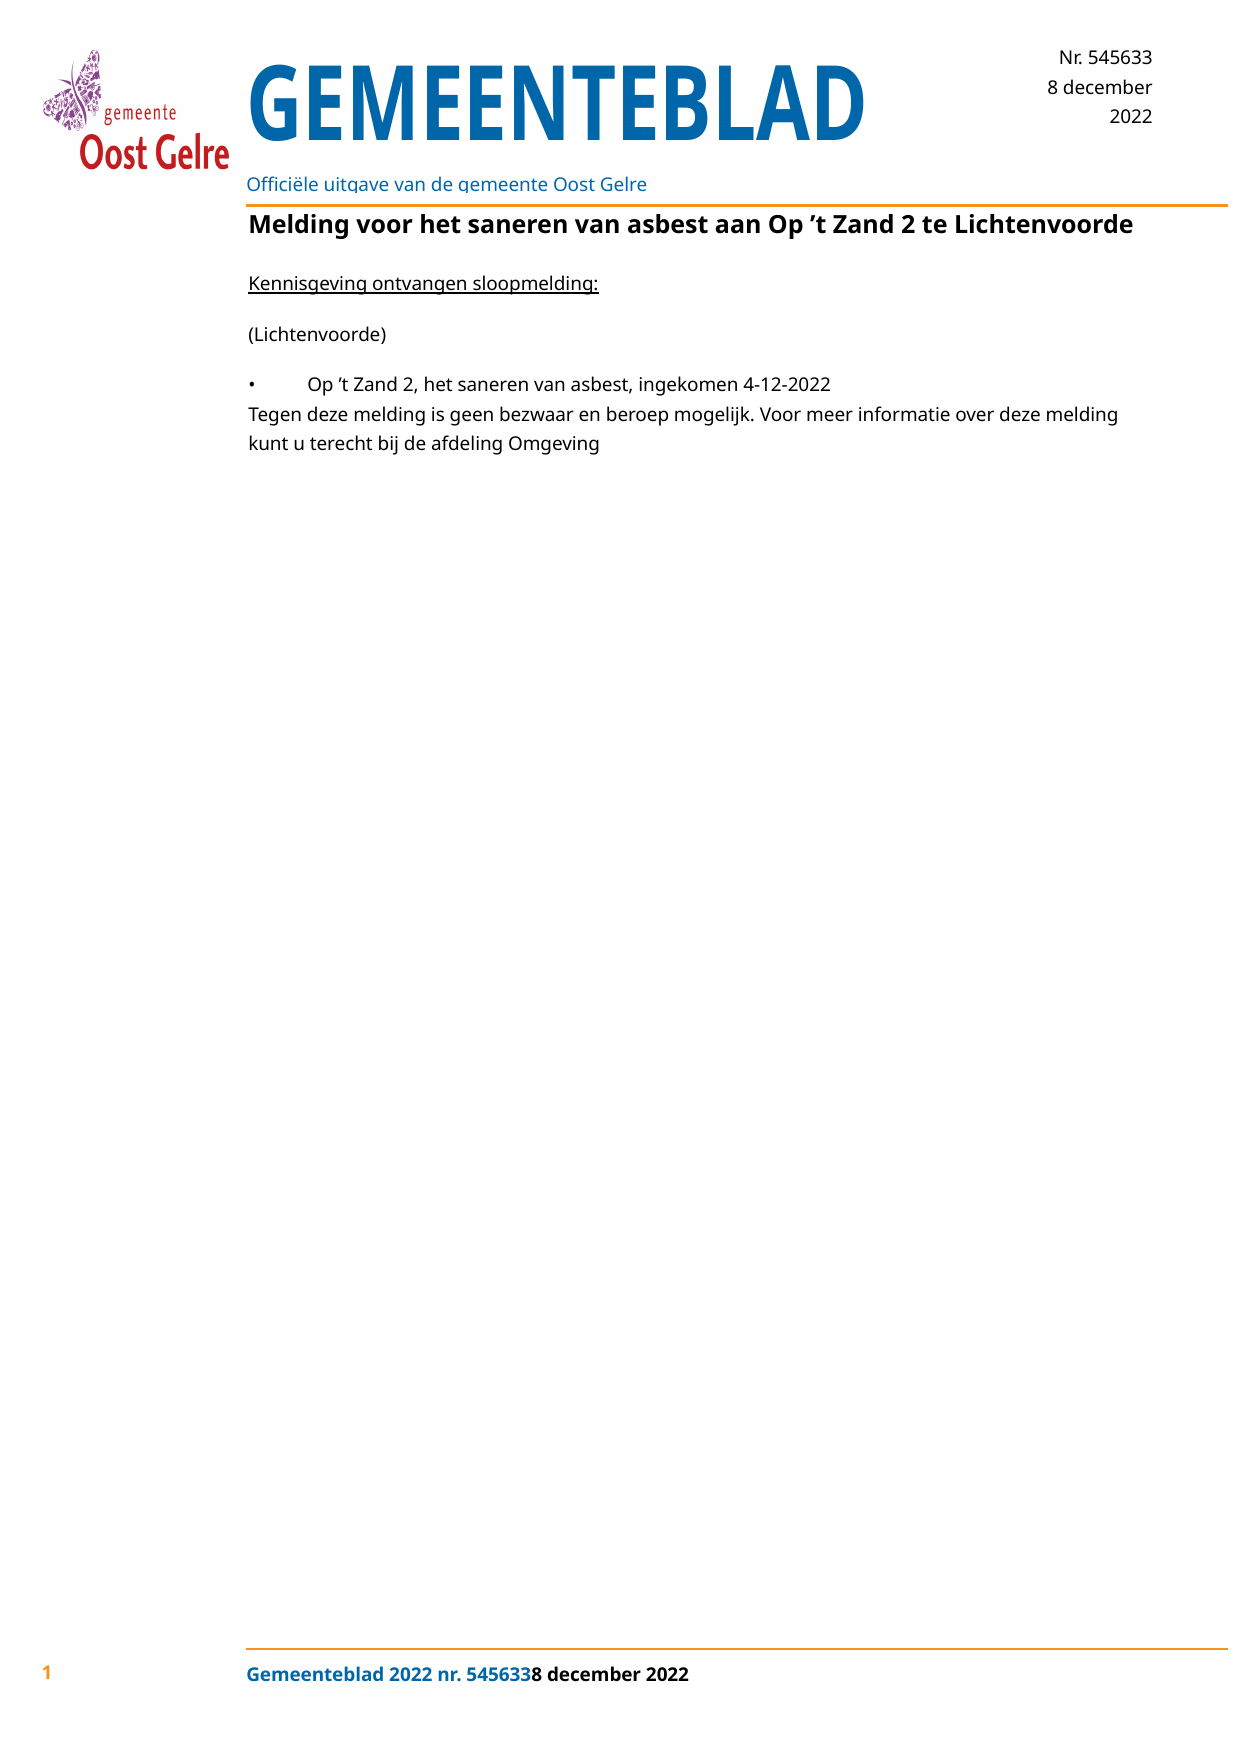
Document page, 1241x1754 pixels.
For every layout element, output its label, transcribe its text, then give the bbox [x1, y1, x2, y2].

text Melding voor het saneren van asbest aan Op ’t Zand 2 te Lichtenvoorde [248, 207, 1152, 241]
text (Lichtenvoorde) [248, 321, 1152, 346]
list Op ’t Zand 2, het saneren van asbest, ingekomen 4-12-2022 [248, 371, 1152, 397]
picture [41, 47, 231, 172]
text Tegen deze melding is geen bezwaar en beroep mogelijk. Voor meer informatie over deze melding kunt u terecht bij de afdeling Omgeving [248, 401, 1152, 456]
text Kennisgeving ontvangen sloopmelding: [248, 270, 1152, 296]
